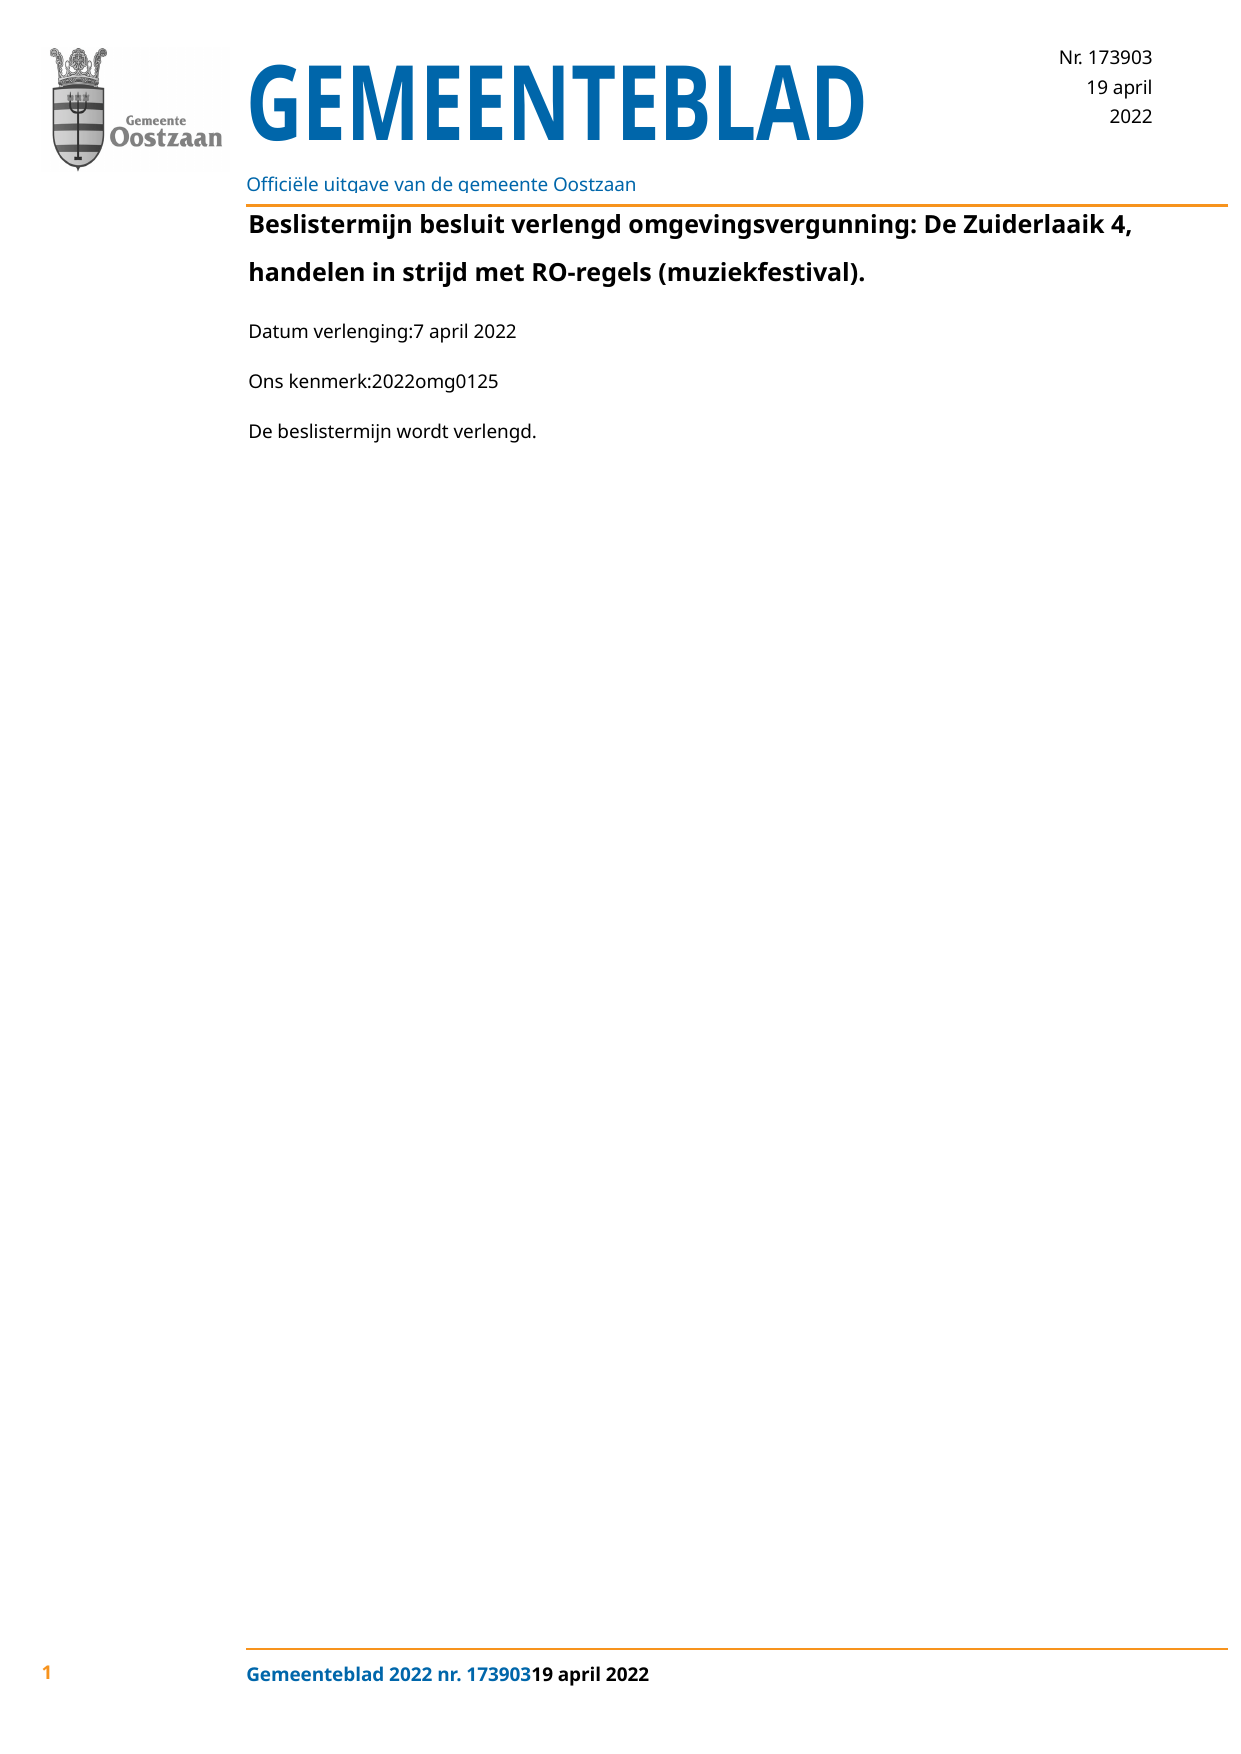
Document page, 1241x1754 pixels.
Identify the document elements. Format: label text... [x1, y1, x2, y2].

text Ons kenmerk:2022omg0125 [248, 368, 1152, 394]
text Datum verlenging:7 april 2022 [248, 318, 1152, 344]
text Beslistermijn besluit verlengd omgevingsvergunning: De Zuiderlaaik 4, handelen in strijd met RO-regels (muziekfestival). [248, 207, 1152, 288]
text De beslistermijn wordt verlengd. [248, 419, 1152, 444]
picture [41, 47, 231, 172]
